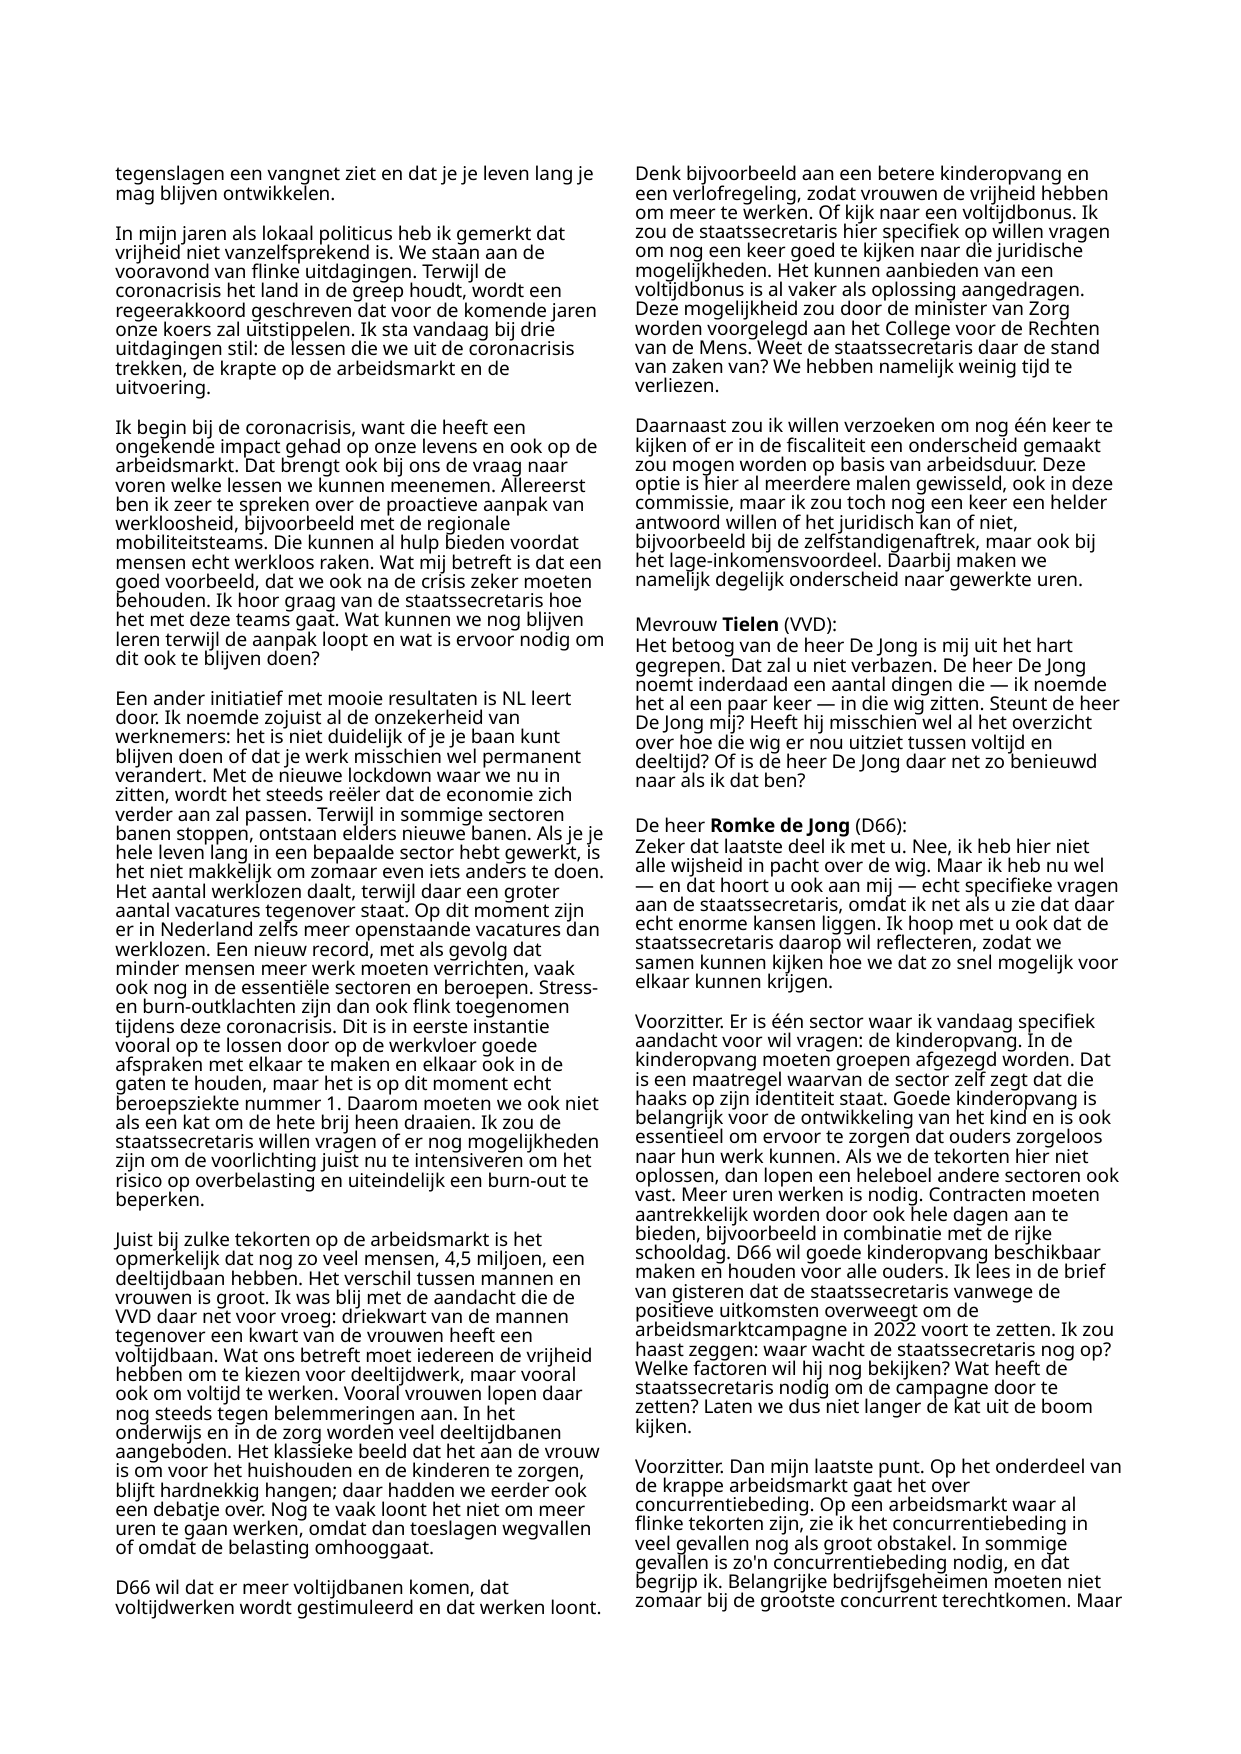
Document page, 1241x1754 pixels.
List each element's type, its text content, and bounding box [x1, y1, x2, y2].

text Het betoog van de heer De Jong is mij uit het hart gegrepen. Dat zal u niet verbazen. De heer De Jong noemt inderdaad een aantal dingen die — ik noemde het al een paar keer — in die wig zitten. Steunt de heer De Jong mij? Heeft hij misschien wel al het overzicht over hoe die wig er nou uitziet tussen voltijd en deeltijd? Of is de heer De Jong daar net zo benieuwd naar als ik dat ben? [635, 637, 1125, 791]
text Zeker dat laatste deel ik met u. Nee, ik heb hier niet alle wijsheid in pacht over de wig. Maar ik heb nu wel — en dat hoort u ook aan mij — echt specifieke vragen aan de staatssecretaris, omdat ik net als u zie dat daar echt enorme kansen liggen. Ik hoop met u ook dat de staatssecretaris daarop wil reflecteren, zodat we samen kunnen kijken hoe we dat zo snel mogelijk voor elkaar kunnen krijgen. [635, 838, 1125, 992]
text Voorzitter. Er is één sector waar ik vandaag specifiek aandacht voor wil vragen: de kinderopvang. In de kinderopvang moeten groepen afgezegd worden. Dat is een maatregel waarvan de sector zelf zegt dat die haaks op zijn identiteit staat. Goede kinderopvang is belangrijk voor de ontwikkeling van het kind en is ook essentieel om ervoor te zorgen dat ouders zorgeloos naar hun werk kunnen. Als we de tekorten hier niet oplossen, dan lopen een heleboel andere sectoren ook vast. Meer uren werken is nodig. Contracten moeten aantrekkelijk worden door ook hele dagen aan te bieden, bijvoorbeeld in combinatie met de rijke schooldag. D66 wil goede kinderopvang beschikbaar maken en houden voor alle ouders. Ik lees in de brief van gisteren dat de staatssecretaris vanwege de positieve uitkomsten overweegt om de arbeidsmarktcampagne in 2022 voort te zetten. Ik zou haast zeggen: waar wacht de staatssecretaris nog op? Welke factoren wil hij nog bekijken? Wat heeft de staatssecretaris nodig om de campagne door te zetten? Laten we dus niet langer de kat uit de boom kijken. [635, 1013, 1125, 1437]
text Denk bijvoorbeeld aan een betere kinderopvang en een verlofregeling, zodat vrouwen de vrijheid hebben om meer te werken. Of kijk naar een voltijdbonus. Ik zou de staatssecretaris hier specifiek op willen vragen om nog een keer goed te kijken naar die juridische mogelijkheden. Het kunnen aanbieden van een voltijdbonus is al vaker als oplossing aangedragen. Deze mogelijkheid zou door de minister van Zorg worden voorgelegd aan het College voor de Rechten van de Mens. Weet de staatssecretaris daar de stand van zaken van? We hebben namelijk weinig tijd te verliezen. [635, 165, 1125, 397]
text Ik begin bij de coronacrisis, want die heeft een ongekende impact gehad op onze levens en ook op de arbeidsmarkt. Dat brengt ook bij ons de vraag naar voren welke lessen we kunnen meenemen. Allereerst ben ik zeer te spreken over de proactieve aanpak van werkloosheid, bijvoorbeeld met de regionale mobiliteitsteams. Die kunnen al hulp bieden voordat mensen echt werkloos raken. Wat mij betreft is dat een goed voorbeeld, dat we ook na de crisis zeker moeten behouden. Ik hoor graag van de staatssecretaris hoe het met deze teams gaat. Wat kunnen we nog blijven leren terwijl de aanpak loopt en wat is ervoor nodig om dit ook te blijven doen? [115, 419, 605, 669]
text Een ander initiatief met mooie resultaten is NL leert door. Ik noemde zojuist al de onzekerheid van werknemers: het is niet duidelijk of je je baan kunt blijven doen of dat je werk misschien wel permanent verandert. Met de nieuwe lockdown waar we nu in zitten, wordt het steeds reëler dat de economie zich verder aan zal passen. Terwijl in sommige sectoren banen stoppen, ontstaan elders nieuwe banen. Als je je hele leven lang in een bepaalde sector hebt gewerkt, is het niet makkelijk om zomaar even iets anders te doen. Het aantal werklozen daalt, terwijl daar een groter aantal vacatures tegenover staat. Op dit moment zijn er in Nederland zelfs meer openstaande vacatures dan werklozen. Een nieuw record, met als gevolg dat minder mensen meer werk moeten verrichten, vaak ook nog in de essentiële sectoren en beroepen. Stress- en burn-outklachten zijn dan ook flink toegenomen tijdens deze coronacrisis. Dit is in eerste instantie vooral op te lossen door op de werkvloer goede afspraken met elkaar te maken en elkaar ook in de gaten te houden, maar het is op dit moment echt beroepsziekte nummer 1. Daarom moeten we ook niet als een kat om de hete brij heen draaien. Ik zou de staatssecretaris willen vragen of er nog mogelijkheden zijn om de voorlichting juist nu te intensiveren om het risico op overbelasting en uiteindelijk een burn-out te beperken. [115, 690, 605, 1210]
text Voorzitter. Dan mijn laatste punt. Op het onderdeel van de krappe arbeidsmarkt gaat het over concurrentiebeding. Op een arbeidsmarkt waar al flinke tekorten zijn, zie ik het concurrentiebeding in veel gevallen nog als groot obstakel. In sommige gevallen is zo'n concurrentiebeding nodig, en dat begrijp ik. Belangrijke bedrijfsgeheimen moeten niet zomaar bij de grootste concurrent terechtkomen. Maar [635, 1458, 1125, 1612]
text tegenslagen een vangnet ziet en dat je je leven lang je mag blijven ontwikkelen. [115, 165, 605, 204]
text D66 wil dat er meer voltijdbanen komen, dat voltijdwerken wordt gestimuleerd en dat werken loont. [115, 1579, 605, 1618]
text In mijn jaren als lokaal politicus heb ik gemerkt dat vrijheid niet vanzelfsprekend is. We staan aan de vooravond van flinke uitdagingen. Terwijl de coronacrisis het land in de greep houdt, wordt een regeerakkoord geschreven dat voor de komende jaren onze koers zal uitstippelen. Ik sta vandaag bij drie uitdagingen stil: de lessen die we uit de coronacrisis trekken, de krapte op de arbeidsmarkt en de uitvoering. [115, 224, 605, 398]
text De heer Romke de Jong (D66): [635, 812, 1125, 838]
text Juist bij zulke tekorten op de arbeidsmarkt is het opmerkelijk dat nog zo veel mensen, 4,5 miljoen, een deeltijdbaan hebben. Het verschil tussen mannen en vrouwen is groot. Ik was blij met de aandacht die de VVD daar net voor vroeg: driekwart van de mannen tegenover een kwart van de vrouwen heeft een voltijdbaan. Wat ons betreft moet iedereen de vrijheid hebben om te kiezen voor deeltijdwerk, maar vooral ook om voltijd te werken. Vooral vrouwen lopen daar nog steeds tegen belemmeringen aan. In het onderwijs en in de zorg worden veel deeltijdbanen aangeboden. Het klassieke beeld dat het aan de vrouw is om voor het huishouden en de kinderen te zorgen, blijft hardnekkig hangen; daar hadden we eerder ook een debatje over. Nog te vaak loont het niet om meer uren te gaan werken, omdat dan toeslagen wegvallen of omdat de belasting omhooggaat. [115, 1231, 605, 1559]
text Mevrouw Tielen (VVD): [635, 612, 1125, 637]
text Daarnaast zou ik willen verzoeken om nog één keer te kijken of er in de fiscaliteit een onderscheid gemaakt zou mogen worden op basis van arbeidsduur. Deze optie is hier al meerdere malen gewisseld, ook in deze commissie, maar ik zou toch nog een keer een helder antwoord willen of het juridisch kan of niet, bijvoorbeeld bij de zelfstandigenaftrek, maar ook bij het lage-inkomensvoordeel. Daarbij maken we namelijk degelijk onderscheid naar gewerkte uren. [635, 417, 1125, 591]
